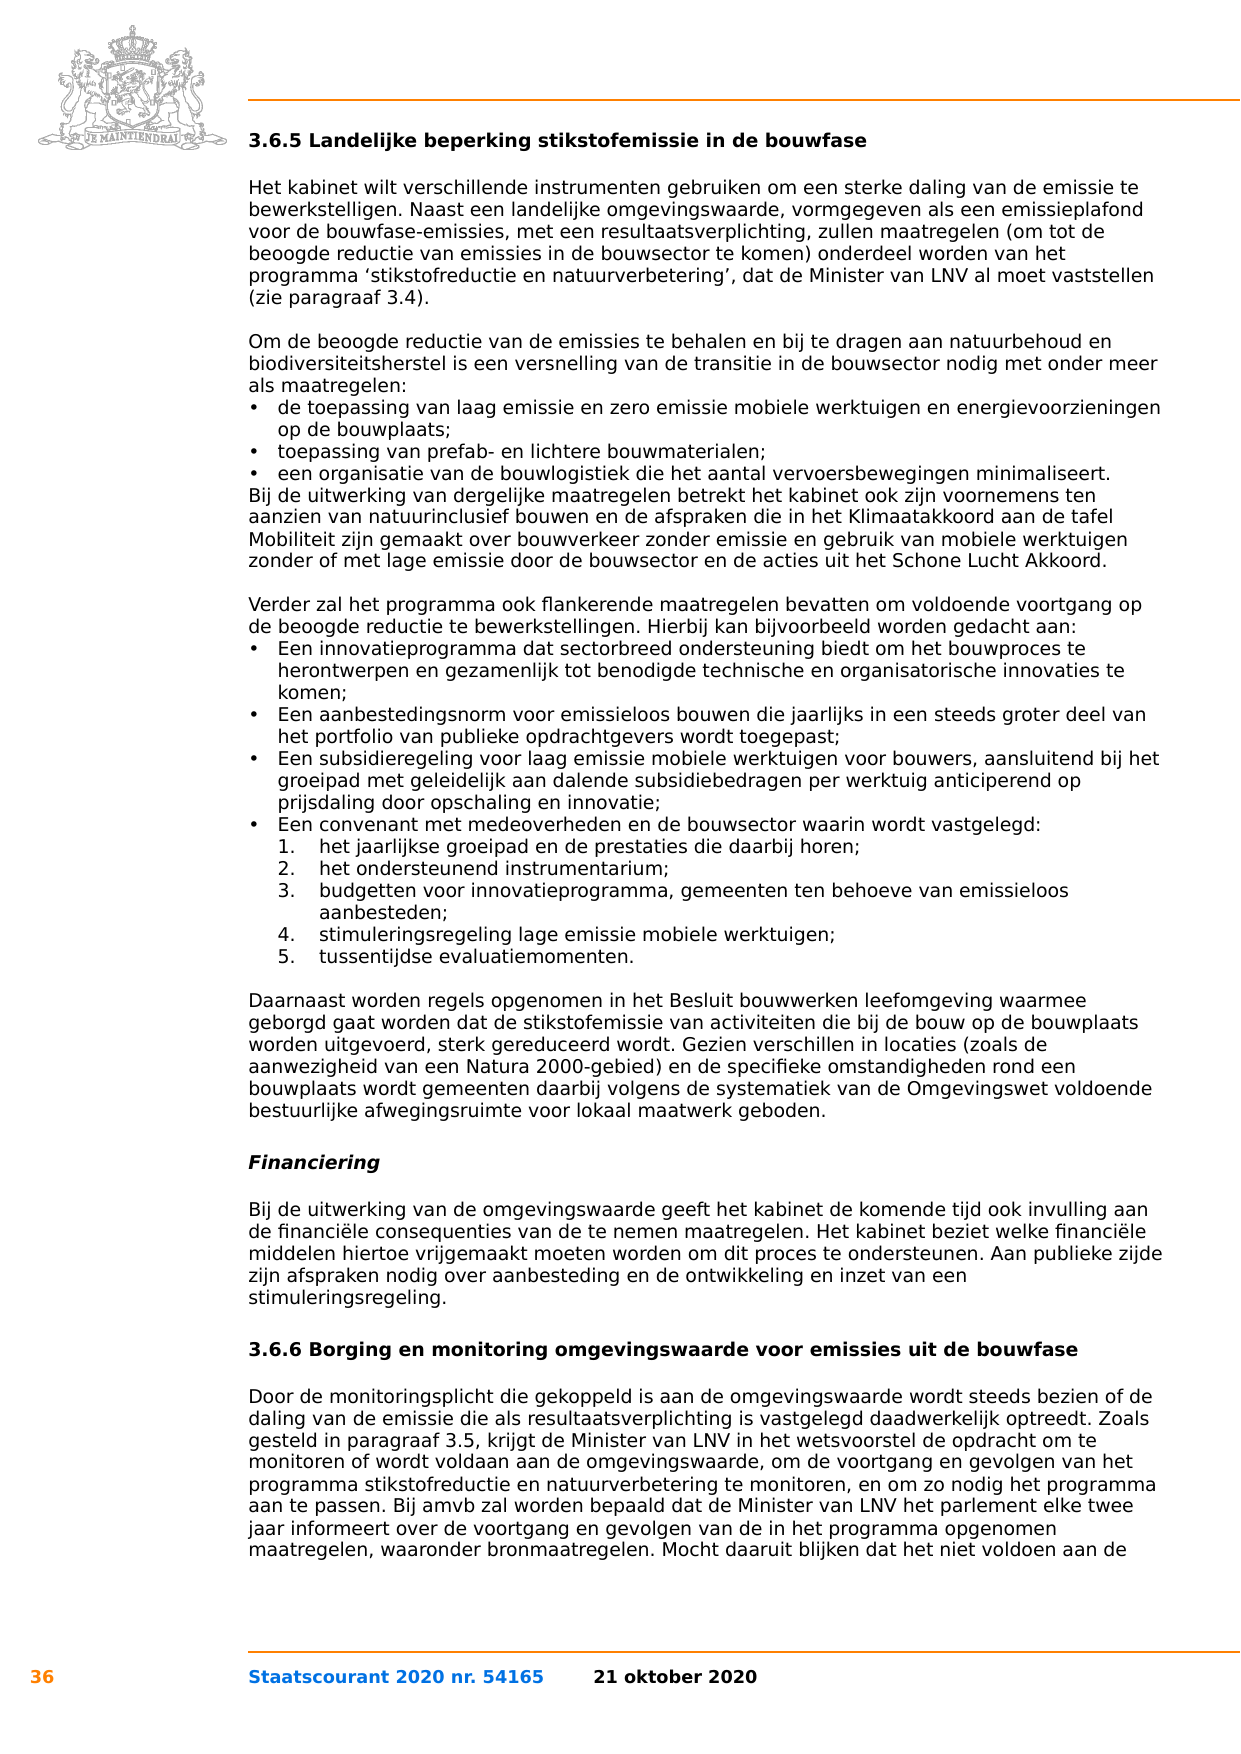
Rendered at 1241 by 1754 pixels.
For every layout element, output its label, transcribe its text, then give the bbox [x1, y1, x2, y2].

text 4. stimuleringsregeling lage emissie mobiele werktuigen; [277, 924, 1163, 946]
text 2. het ondersteunend instrumentarium; [277, 858, 1163, 880]
subtitle 3.6.6 Borging en monitoring omgevingswaarde voor emissies uit de bouwfase [248, 1338, 1163, 1361]
text • de toepassing van laag emissie en zero emissie mobiele werktuigen en energievoorzieningen op de bouwplaats; [248, 397, 1163, 441]
text • Een innovatieprogramma dat sectorbreed ondersteuning biedt om het bouwproces te herontwerpen en gezamenlijk tot benodigde technische en organisatorische innovaties te komen; [248, 638, 1163, 704]
text Door de monitoringsplicht die gekoppeld is aan de omgevingswaarde wordt steeds bezien of de [248, 1386, 1163, 1407]
text Daarnaast worden regels opgenomen in het Besluit bouwwerken leefomgeving waarmee geborgd gaat worden dat de stikstofemissie van activiteiten die bij de bouw op de bouwplaats worden uitgevoerd, sterk gereduceerd wordt. Gezien verschillen in locaties (zoals de aanwezigheid van een Natura 2000-gebied) en de specifieke omstandigheden rond een bouwplaats wordt gemeenten daarbij volgens de systematiek van de Omgevingswet voldoende bestuurlijke afwegingsruimte voor lokaal maatwerk geboden. [248, 990, 1163, 1122]
text • Een convenant met medeoverheden en de bouwsector waarin wordt vastgelegd: [248, 814, 1163, 836]
picture [38, 25, 227, 150]
text Bij de uitwerking van dergelijke maatregelen betrekt het kabinet ook zijn voornemens ten aanzien van natuurinclusief bouwen en de afspraken die in het Klimaatakkoord aan de tafel Mobiliteit zijn gemaakt over bouwverkeer zonder emissie en gebruik van mobiele werktuigen zonder of met lage emissie door de bouwsector en de acties uit het Schone Lucht Akkoord. [248, 484, 1163, 572]
text • Een subsidieregeling voor laag emissie mobiele werktuigen voor bouwers, aansluitend bij het groeipad met geleidelijk aan dalende subsidiebedragen per werktuig anticiperend op prijsdaling door opschaling en innovatie; [248, 748, 1163, 814]
subtitle Financiering [248, 1152, 1163, 1174]
text daling van de emissie die als resultaatsverplichting is vastgelegd daadwerkelijk optreedt. Zoals gesteld in paragraaf 3.5, krijgt de Minister van LNV in het wetsvoorstel de opdracht om te monitoren of wordt voldaan aan de omgevingswaarde, om de voortgang en gevolgen van het programma stikstofreductie en natuurverbetering te monitoren, en om zo nodig het programma aan te passen. Bij amvb zal worden bepaald dat de Minister van LNV het parlement elke twee jaar informeert over de voortgang en gevolgen van de in het programma opgenomen maatregelen, waaronder bronmaatregelen. Mocht daaruit blijken dat het niet voldoen aan de [248, 1407, 1163, 1561]
text Bij de uitwerking van de omgevingswaarde geeft het kabinet de komende tijd ook invulling aan de financiële consequenties van de te nemen maatregelen. Het kabinet beziet welke financiële middelen hiertoe vrijgemaakt moeten worden om dit proces te ondersteunen. Aan publieke zijde zijn afspraken nodig over aanbesteding en de ontwikkeling en inzet van een stimuleringsregeling. [248, 1199, 1163, 1308]
text 1. het jaarlijkse groeipad en de prestaties die daarbij horen; [277, 836, 1163, 858]
subtitle 3.6.5 Landelijke beperking stikstofemissie in de bouwfase [248, 130, 1163, 152]
text • Een aanbestedingsnorm voor emissieloos bouwen die jaarlijks in een steeds groter deel van het portfolio van publieke opdrachtgevers wordt toegepast; [248, 704, 1163, 748]
text • toepassing van prefab- en lichtere bouwmaterialen; [248, 441, 1163, 462]
text 5. tussentijdse evaluatiemomenten. [277, 946, 1163, 968]
text Het kabinet wilt verschillende instrumenten gebruiken om een sterke daling van de emissie te bewerkstelligen. Naast een landelijke omgevingswaarde, vormgegeven als een emissieplafond voor de bouwfase-emissies, met een resultaatsverplichting, zullen maatregelen (om tot de beoogde reductie van emissies in de bouwsector te komen) onderdeel worden van het programma ‘stikstofreductie en natuurverbetering’, dat de Minister van LNV al moet vaststellen (zie paragraaf 3.4). [248, 177, 1163, 309]
text 3. budgetten voor innovatieprogramma, gemeenten ten behoeve van emissieloos aanbesteden; [277, 880, 1163, 924]
text • een organisatie van de bouwlogistiek die het aantal vervoersbewegingen minimaliseert. [248, 462, 1163, 484]
text Verder zal het programma ook flankerende maatregelen bevatten om voldoende voortgang op de beoogde reductie te bewerkstellingen. Hierbij kan bijvoorbeeld worden gedacht aan: [248, 594, 1163, 638]
text Om de beoogde reductie van de emissies te behalen en bij te dragen aan natuurbehoud en biodiversiteitsherstel is een versnelling van de transitie in de bouwsector nodig met onder meer als maatregelen: [248, 331, 1163, 397]
